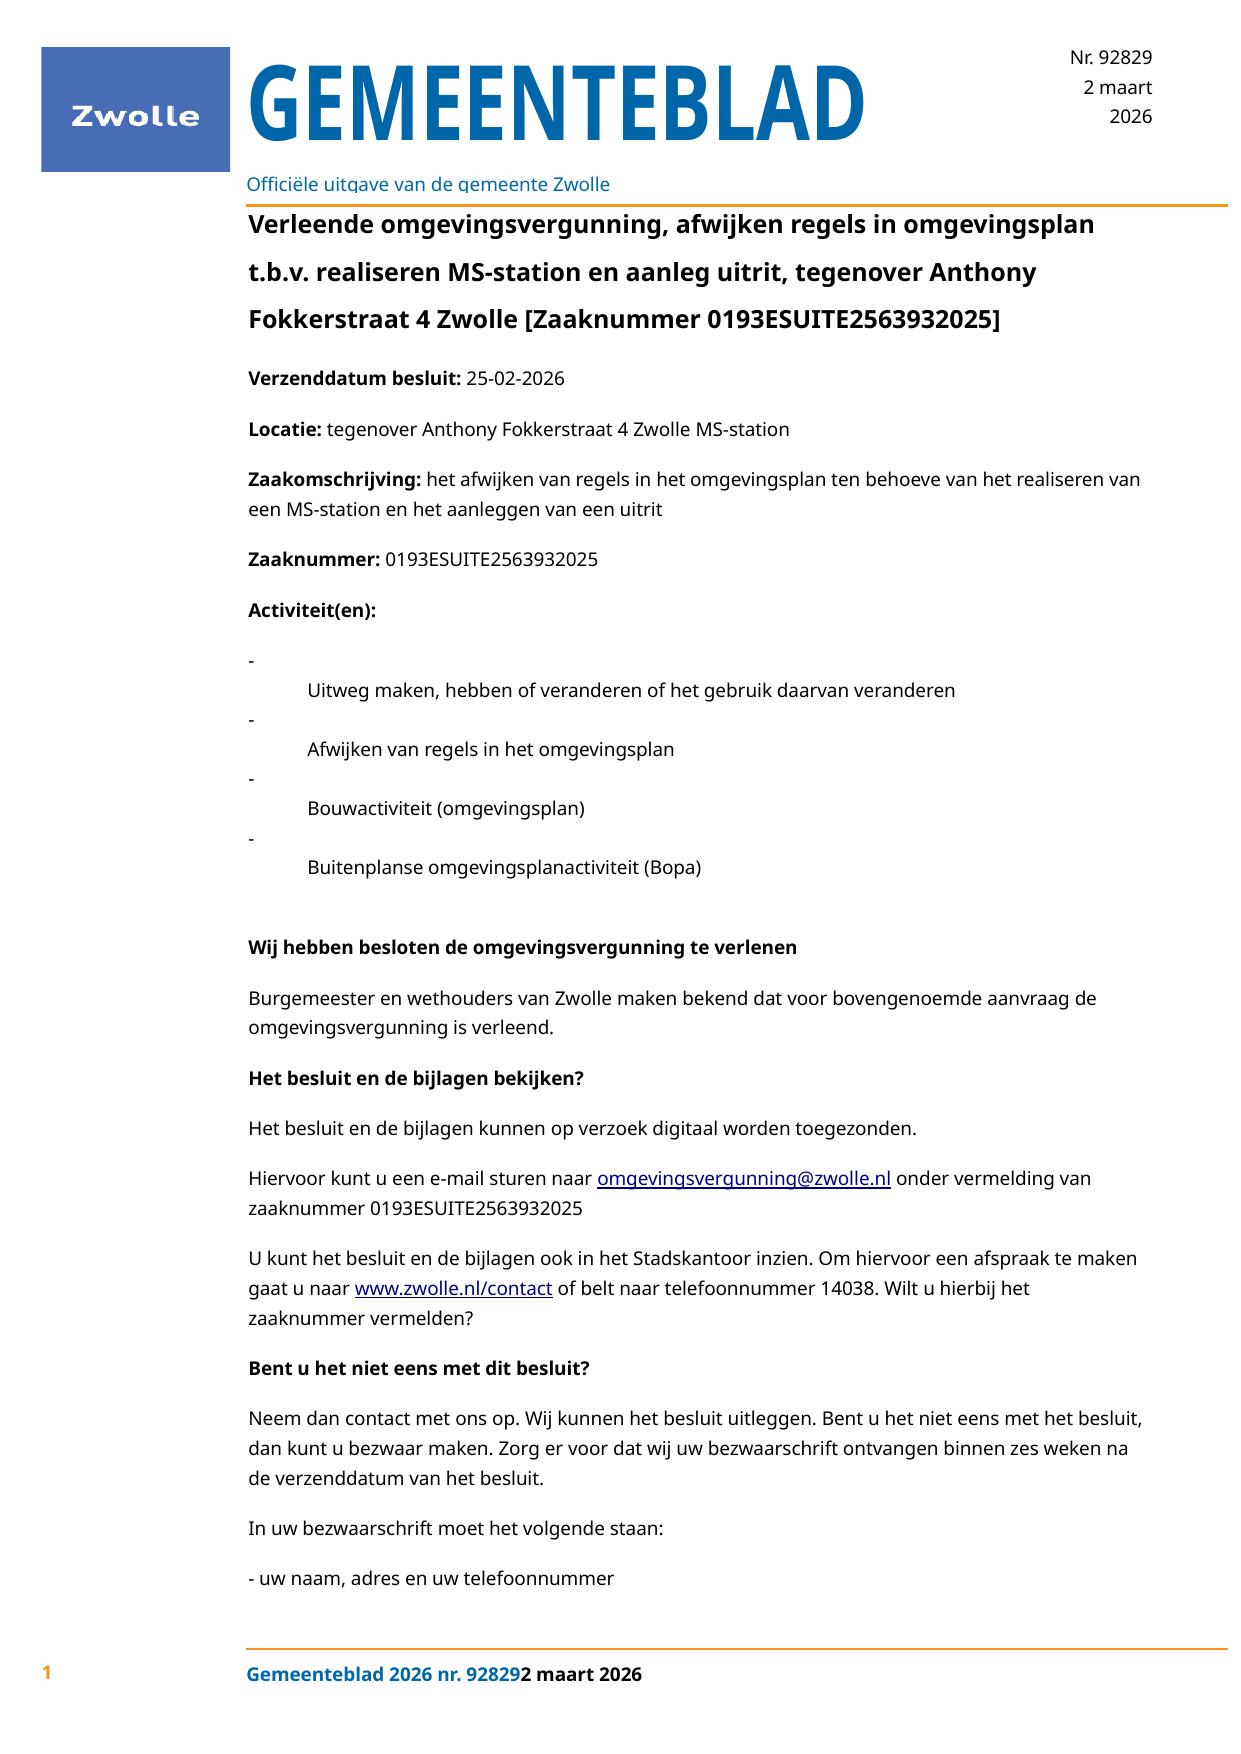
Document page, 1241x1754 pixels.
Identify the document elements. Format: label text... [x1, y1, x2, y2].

text Zaakomschrijving: het afwijken van regels in het omgevingsplan ten behoeve van het realiseren van een MS-station en het aanleggen van een uitrit [248, 466, 1152, 522]
text Het besluit en de bijlagen kunnen op verzoek digitaal worden toegezonden. [248, 1115, 1152, 1141]
text Verleende omgevingsvergunning, afwijken regels in omgevingsplan t.b.v. realiseren MS-station en aanleg uitrit, tegenover Anthony Fokkerstraat 4 Zwolle [Zaaknummer 0193ESUITE2563932025] [248, 207, 1152, 336]
text Locatie: tegenover Anthony Fokkerstraat 4 Zwolle MS-station [248, 416, 1152, 442]
text Hiervoor kunt u een e-mail sturen naar omgevingsvergunning@zwolle.nl onder vermelding van zaaknummer 0193ESUITE2563932025 [248, 1166, 1152, 1221]
text Zaaknummer: 0193ESUITE2563932025 [248, 546, 1152, 572]
picture [41, 47, 231, 172]
text Activiteit(en): [248, 597, 1152, 622]
text Neem dan contact met ons op. Wij kunnen het besluit uitleggen. Bent u het niet eens met het besluit, dan kunt u bezwaar maken. Zorg er voor dat wij uw bezwaarschrift ontvangen binnen zes weken na de verzenddatum van het besluit. [248, 1406, 1152, 1490]
text Verzenddatum besluit: 25-02-2026 [248, 366, 1152, 391]
text Burgemeester en wethouders van Zwolle maken bekend dat voor bovengenoemde aanvraag de omgevingsvergunning is verleend. [248, 985, 1152, 1040]
list Bouwactiviteit (omgevingsplan) [248, 795, 1152, 821]
text Het besluit en de bijlagen bekijken? [248, 1065, 1152, 1090]
list Buitenplanse omgevingsplanactiviteit (Bopa) [248, 854, 1152, 880]
list Uitweg maken, hebben of veranderen of het gebruik daarvan veranderen [248, 677, 1152, 702]
list Afwijken van regels in het omgevingsplan [248, 736, 1152, 762]
text Bent u het niet eens met dit besluit? [248, 1355, 1152, 1381]
text In uw bezwaarschrift moet het volgende staan: [248, 1515, 1152, 1541]
text - uw naam, adres en uw telefoonnummer [248, 1566, 1152, 1591]
text Wij hebben besloten de omgevingsvergunning te verlenen [248, 934, 1152, 960]
text U kunt het besluit en de bijlagen ook in het Stadskantoor inzien. Om hiervoor een afspraak te maken gaat u naar www.zwolle.nl/contact of belt naar telefoonnummer 14038. Wilt u hierbij het zaaknummer vermelden? [248, 1246, 1152, 1330]
